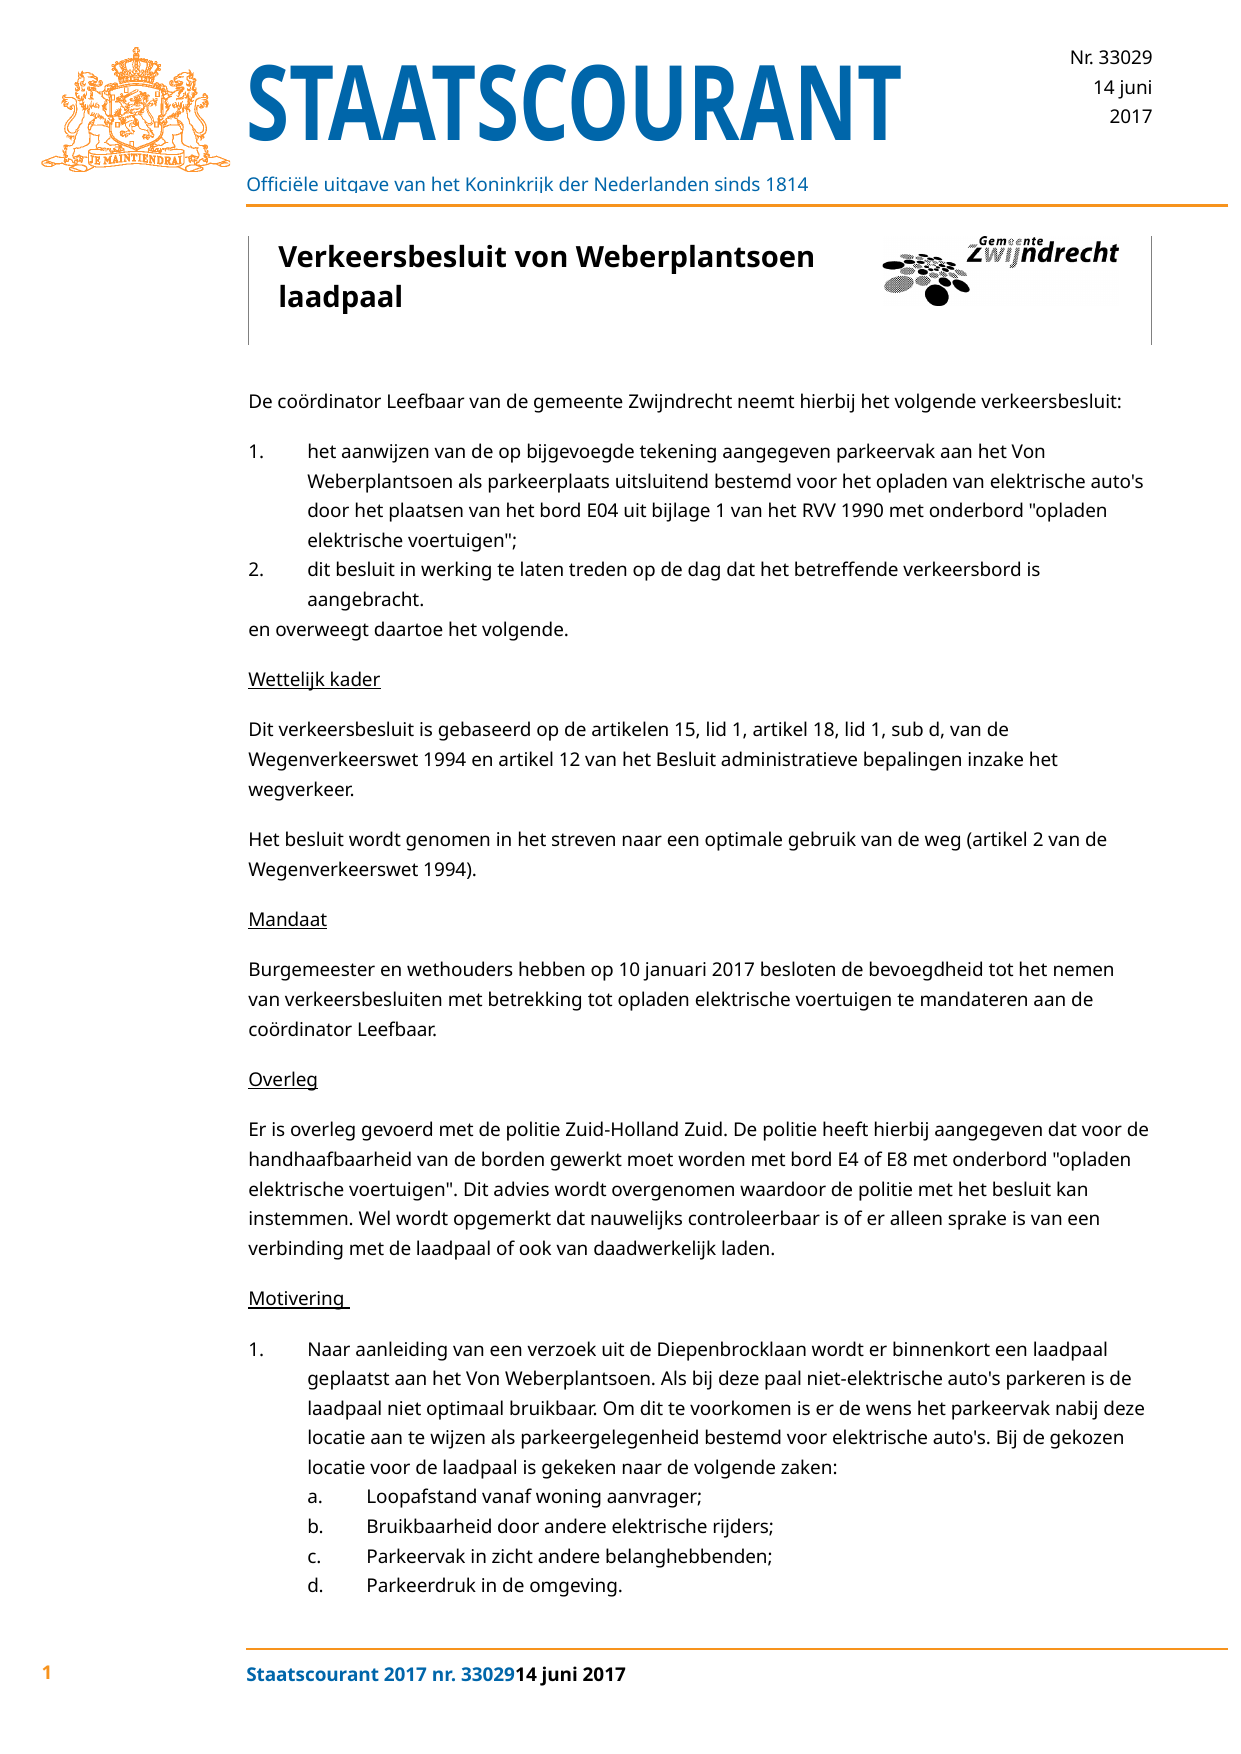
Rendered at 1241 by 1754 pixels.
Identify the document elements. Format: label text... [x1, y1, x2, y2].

text Er is overleg gevoerd met de politie Zuid-Holland Zuid. De politie heeft hierbij aangegeven dat voor de handhaafbaarheid van de borden gewerkt moet worden met bord E4 of E8 met onderbord "opladen elektrische voertuigen". Dit advies wordt overgenomen waardoor de politie met het besluit kan instemmen. Wel wordt opgemerkt dat nauwelijks controleerbaar is of er alleen sprake is van een verbinding met de laadpaal of ook van daadwerkelijk laden. [248, 1117, 1152, 1261]
picture [882, 236, 1119, 306]
list Naar aanleiding van een verzoek uit de Diepenbrocklaan wordt er binnenkort een laadpaal geplaatst aan het Von Weberplantsoen. Als bij deze paal niet-elektrische auto's parkeren is de laadpaal niet optimaal bruikbaar. Om dit te voorkomen is er de wens het parkeervak nabij deze locatie aan te wijzen als parkeergelegenheid bestemd voor elektrische auto's. Bij de gekozen locatie voor de laadpaal is gekeken naar de volgende zaken: [248, 1336, 1152, 1480]
list Parkeervak in zicht andere belanghebbenden; [307, 1543, 1152, 1569]
text De coördinator Leefbaar van de gemeente Zwijndrecht neemt hierbij het volgende verkeersbesluit: [248, 388, 1152, 414]
text Burgemeester en wethouders hebben op 10 januari 2017 besloten de bevoegdheid tot het nemen van verkeersbesluiten met betrekking tot opladen elektrische voertuigen te mandateren aan de coördinator Leefbaar. [248, 957, 1152, 1042]
table_header [850, 236, 1151, 345]
picture [41, 47, 231, 172]
text Het besluit wordt genomen in het streven naar een optimale gebruik van de weg (artikel 2 van de Wegenverkeerswet 1994). [248, 826, 1152, 882]
list Parkeerdruk in de omgeving. [307, 1572, 1152, 1598]
list Bruikbaarheid door andere elektrische rijders; [307, 1513, 1152, 1539]
text Wettelijk kader [248, 666, 1152, 692]
text Mandaat [248, 906, 1152, 932]
table_header Verkeersbesluit von Weberplantsoen laadpaal [249, 236, 850, 345]
list het aanwijzen van de op bijgevoegde tekening aangegeven parkeervak aan het Von Weberplantsoen als parkeerplaats uitsluitend bestemd voor het opladen van elektrische auto's door het plaatsen van het bord E04 uit bijlage 1 van het RVV 1990 met onderbord "opladen elektrische voertuigen"; [248, 438, 1152, 553]
text en overweegt daartoe het volgende. [248, 616, 1152, 642]
text Dit verkeersbesluit is gebaseerd op de artikelen 15, lid 1, artikel 18, lid 1, sub d, van de Wegenverkeerswet 1994 en artikel 12 van het Besluit administratieve bepalingen inzake het wegverkeer. [248, 717, 1152, 802]
list dit besluit in werking te laten treden op de dag dat het betreffende verkeersbord is aangebracht. [248, 557, 1152, 612]
list Loopafstand vanaf woning aanvrager; [307, 1484, 1152, 1509]
text Motivering [248, 1285, 1152, 1311]
text Overleg [248, 1066, 1152, 1092]
